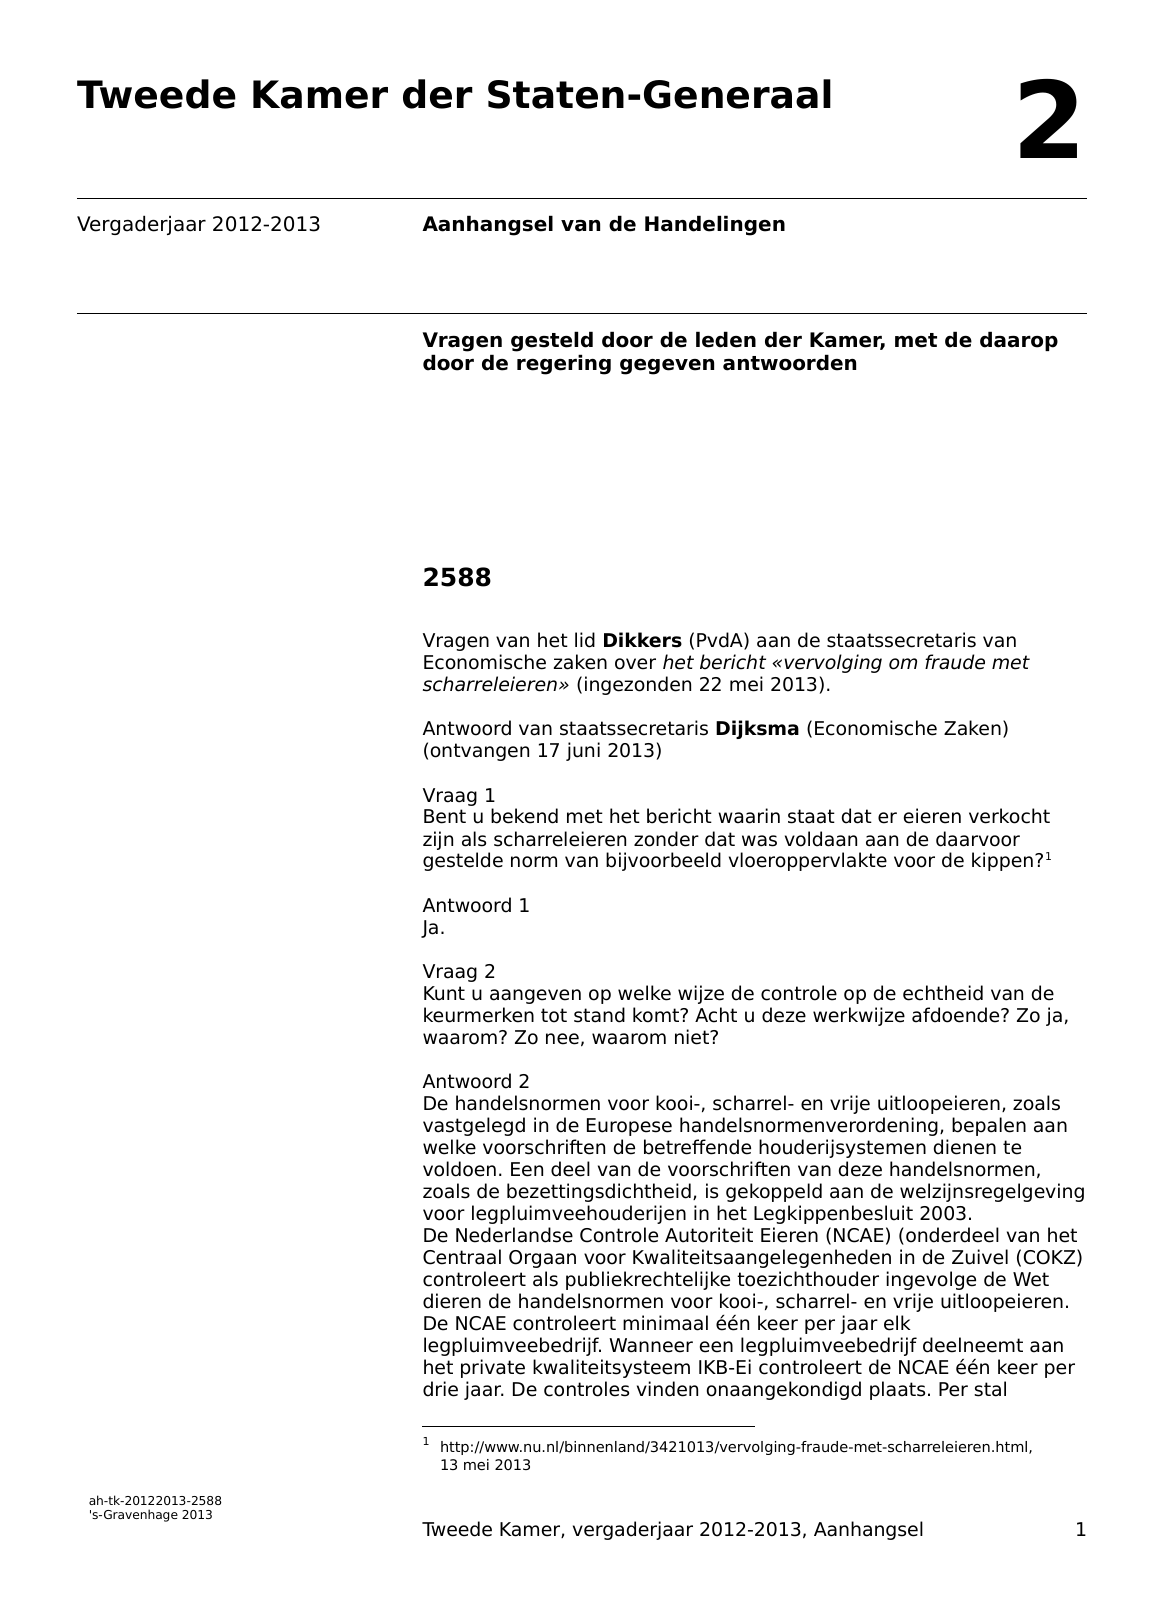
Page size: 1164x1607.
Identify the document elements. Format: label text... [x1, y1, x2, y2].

table_cell Aanhangsel van de Handelingen [422, 199, 1087, 313]
text De handelsnormen voor kooi-, scharrel- en vrije uitloopeieren, zoals vastgelegd in de Europese handelsnormenverordening, bepalen aan welke voorschriften de betreffende houderijsystemen dienen te voldoen. Een deel van de voorschriften van deze handelsnormen, zoals de bezettingsdichtheid, is gekoppeld aan de welzijnsregelgeving voor legpluimveehouderijen in het Legkippenbesluit 2003. [422, 1093, 1087, 1225]
table_header Tweede Kamer der Staten-Generaal [77, 59, 886, 198]
text Vraag 1 [422, 784, 1087, 806]
text Vraag 2 [422, 961, 1087, 983]
text ah-tk-20122013-2588 [88, 1494, 323, 1508]
text Antwoord van staatssecretaris Dijksma (Economische Zaken) (ontvangen 17 juni 2013) [422, 718, 1087, 762]
table_cell Vergaderjaar 2012-2013 [77, 199, 422, 313]
table_cell Vragen gesteld door de leden der Kamer, met de daarop door de regering gegeven antwoorden [422, 314, 1087, 375]
text De Nederlandse Controle Autoriteit Eieren (NCAE) (onderdeel van het Centraal Orgaan voor Kwaliteitsaangelegenheden in de Zuivel (COKZ) controleert als publiekrechtelijke toezichthouder ingevolge de Wet dieren de handelsnormen voor kooi-, scharrel- en vrije uitloopeieren. De NCAE controleert minimaal één keer per jaar elk legpluimveebedrijf. Wanneer een legpluimveebedrijf deelneemt aan het private kwaliteitsysteem IKB-Ei controleert de NCAE één keer per drie jaar. De controles vinden onaangekondigd plaats. Per stal [422, 1225, 1087, 1401]
text Antwoord 1 [422, 894, 1087, 917]
text Bent u bekend met het bericht waarin staat dat er eieren verkocht zijn als scharreleieren zonder dat was voldaan aan de daarvoor gestelde norm van bijvoorbeeld vloeroppervlakte voor de kippen? [422, 806, 1087, 872]
text 2588 [422, 563, 1087, 592]
text Vragen van het lid Dikkers (PvdA) aan de staatssecretaris van Economische zaken over het bericht «vervolging om fraude met scharreleieren» (ingezonden 22 mei 2013). [422, 630, 1087, 696]
table_cell [77, 314, 422, 375]
text Ja. [422, 917, 1087, 938]
text Kunt u aangeven op welke wijze de controle op de echtheid van de keurmerken tot stand komt? Acht u deze werkwijze afdoende? Zo ja, waarom? Zo nee, waarom niet? [422, 983, 1087, 1049]
table_header 2 [886, 59, 1087, 198]
text http://www.nu.nl/binnenland/3421013/vervolging-fraude-met-scharreleieren.html, 13 mei 2013 [422, 1435, 1087, 1474]
text 's-Gravenhage 2013 [88, 1508, 323, 1522]
text Antwoord 2 [422, 1071, 1087, 1093]
